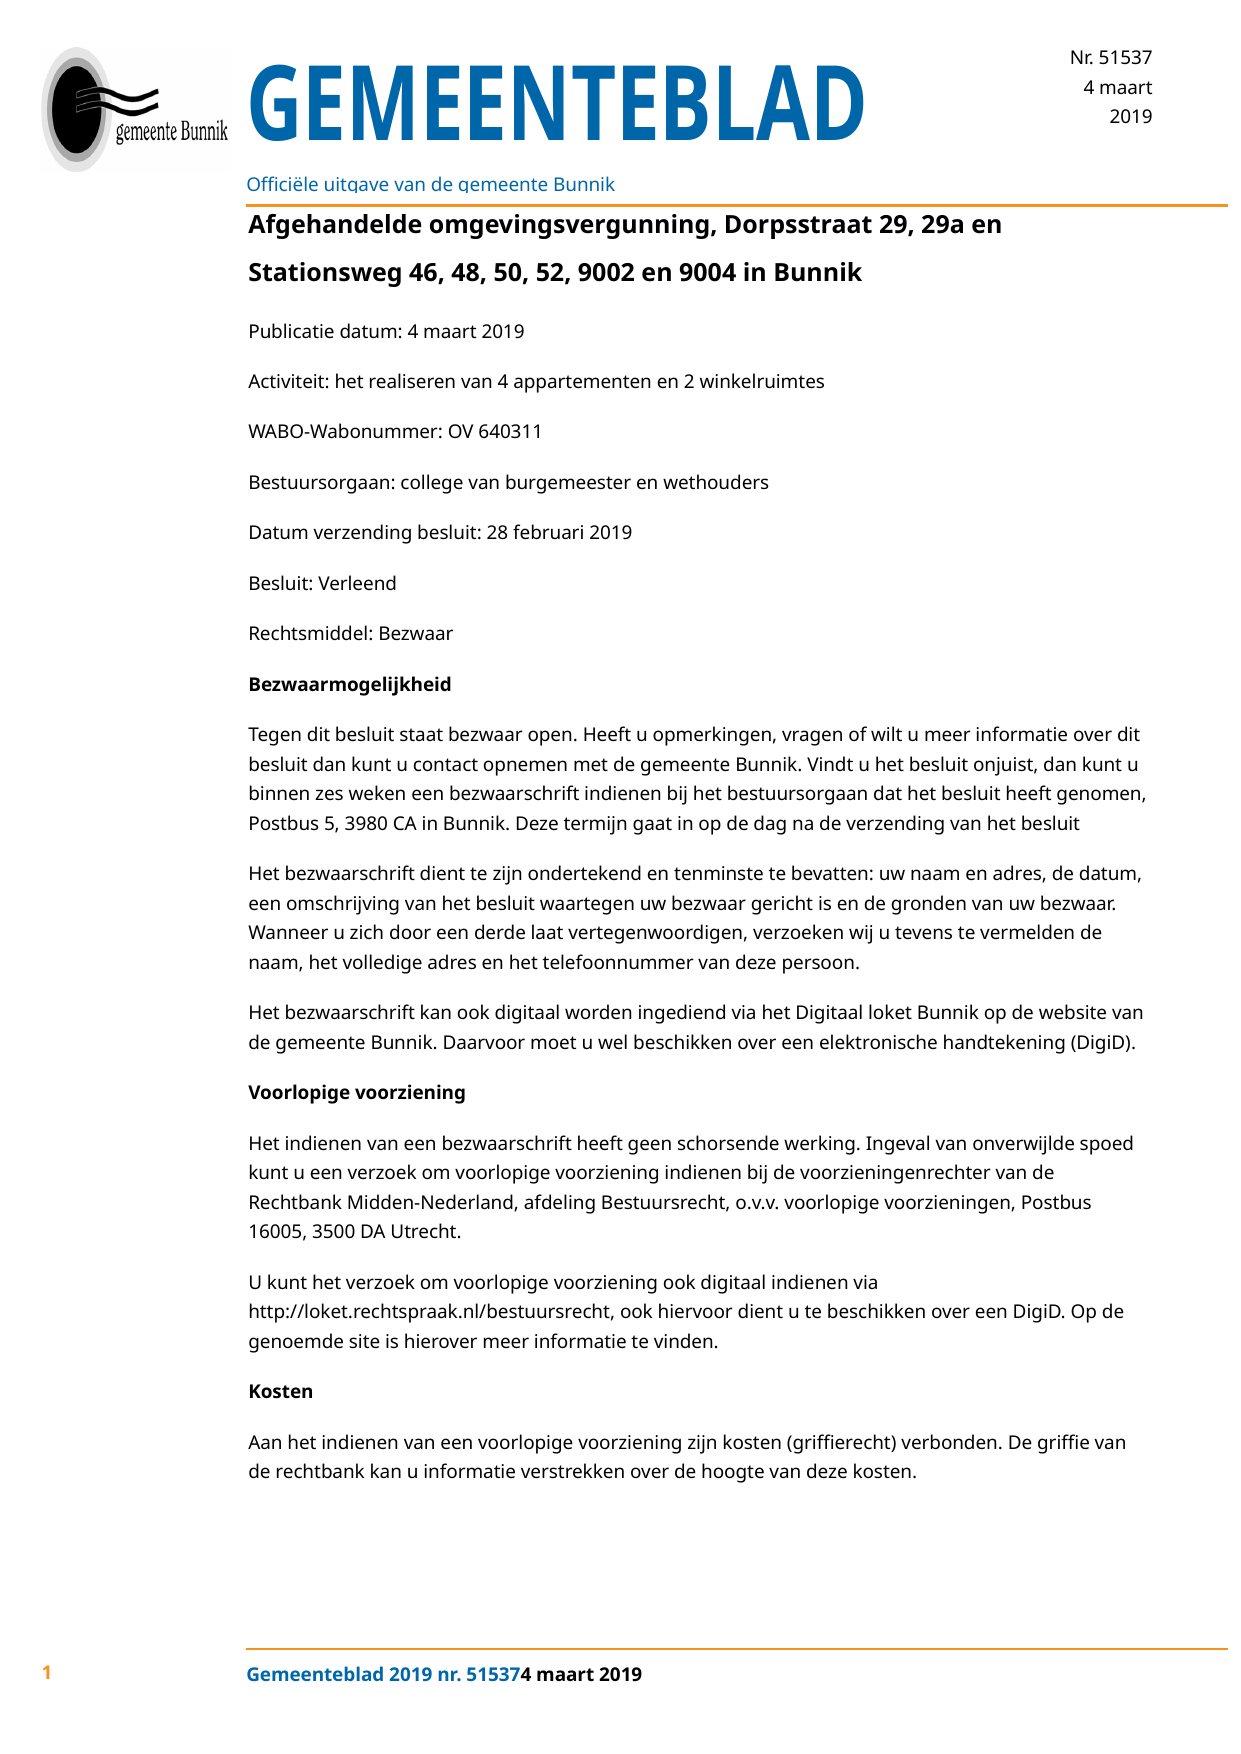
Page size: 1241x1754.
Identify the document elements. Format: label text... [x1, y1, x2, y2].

text Publicatie datum: 4 maart 2019 [248, 318, 1152, 344]
text Activiteit: het realiseren van 4 appartementen en 2 winkelruimtes [248, 368, 1152, 394]
text Datum verzending besluit: 28 februari 2019 [248, 519, 1152, 545]
text WABO-Wabonummer: OV 640311 [248, 419, 1152, 444]
text Aan het indienen van een voorlopige voorziening zijn kosten (griffierecht) verbonden. De griffie van de rechtbank kan u informatie verstrekken over de hoogte van deze kosten. [248, 1429, 1152, 1484]
text Rechtsmiddel: Bezwaar [248, 620, 1152, 646]
text Het indienen van een bezwaarschrift heeft geen schorsende werking. Ingeval van onverwijlde spoed kunt u een verzoek om voorlopige voorziening indienen bij de voorzieningenrechter van de Rechtbank Midden-Nederland, afdeling Bestuursrecht, o.v.v. voorlopige voorzieningen, Postbus 16005, 3500 DA Utrecht. [248, 1130, 1152, 1244]
text Het bezwaarschrift dient te zijn ondertekend en tenminste te bevatten: uw naam en adres, de datum, een omschrijving van het besluit waartegen uw bezwaar gericht is en de gronden van uw bezwaar. Wanneer u zich door een derde laat vertegenwoordigen, verzoeken wij u tevens te vermelden de naam, het volledige adres en het telefoonnummer van deze persoon. [248, 860, 1152, 975]
text Bestuursorgaan: college van burgemeester en wethouders [248, 469, 1152, 495]
text Tegen dit besluit staat bezwaar open. Heeft u opmerkingen, vragen of wilt u meer informatie over dit besluit dan kunt u contact opnemen met de gemeente Bunnik. Vindt u het besluit onjuist, dan kunt u binnen zes weken een bezwaarschrift indienen bij het bestuursorgaan dat het besluit heeft genomen, Postbus 5, 3980 CA in Bunnik. Deze termijn gaat in op de dag na de verzending van het besluit [248, 721, 1152, 836]
text Het bezwaarschrift kan ook digitaal worden ingediend via het Digitaal loket Bunnik op de website van de gemeente Bunnik. Daarvoor moet u wel beschikken over een elektronische handtekening (DigiD). [248, 999, 1152, 1055]
text U kunt het verzoek om voorlopige voorziening ook digitaal indienen via http://loket.rechtspraak.nl/bestuursrecht, ook hiervoor dient u te beschikken over een DigiD. Op de genoemde site is hierover meer informatie te vinden. [248, 1269, 1152, 1354]
text Voorlopige voorziening [248, 1079, 1152, 1105]
text Kosten [248, 1379, 1152, 1404]
text Afgehandelde omgevingsvergunning, Dorpsstraat 29, 29a en Stationsweg 46, 48, 50, 52, 9002 en 9004 in Bunnik [248, 207, 1152, 288]
text Bezwaarmogelijkheid [248, 671, 1152, 697]
text Besluit: Verleend [248, 570, 1152, 596]
picture [41, 47, 231, 172]
